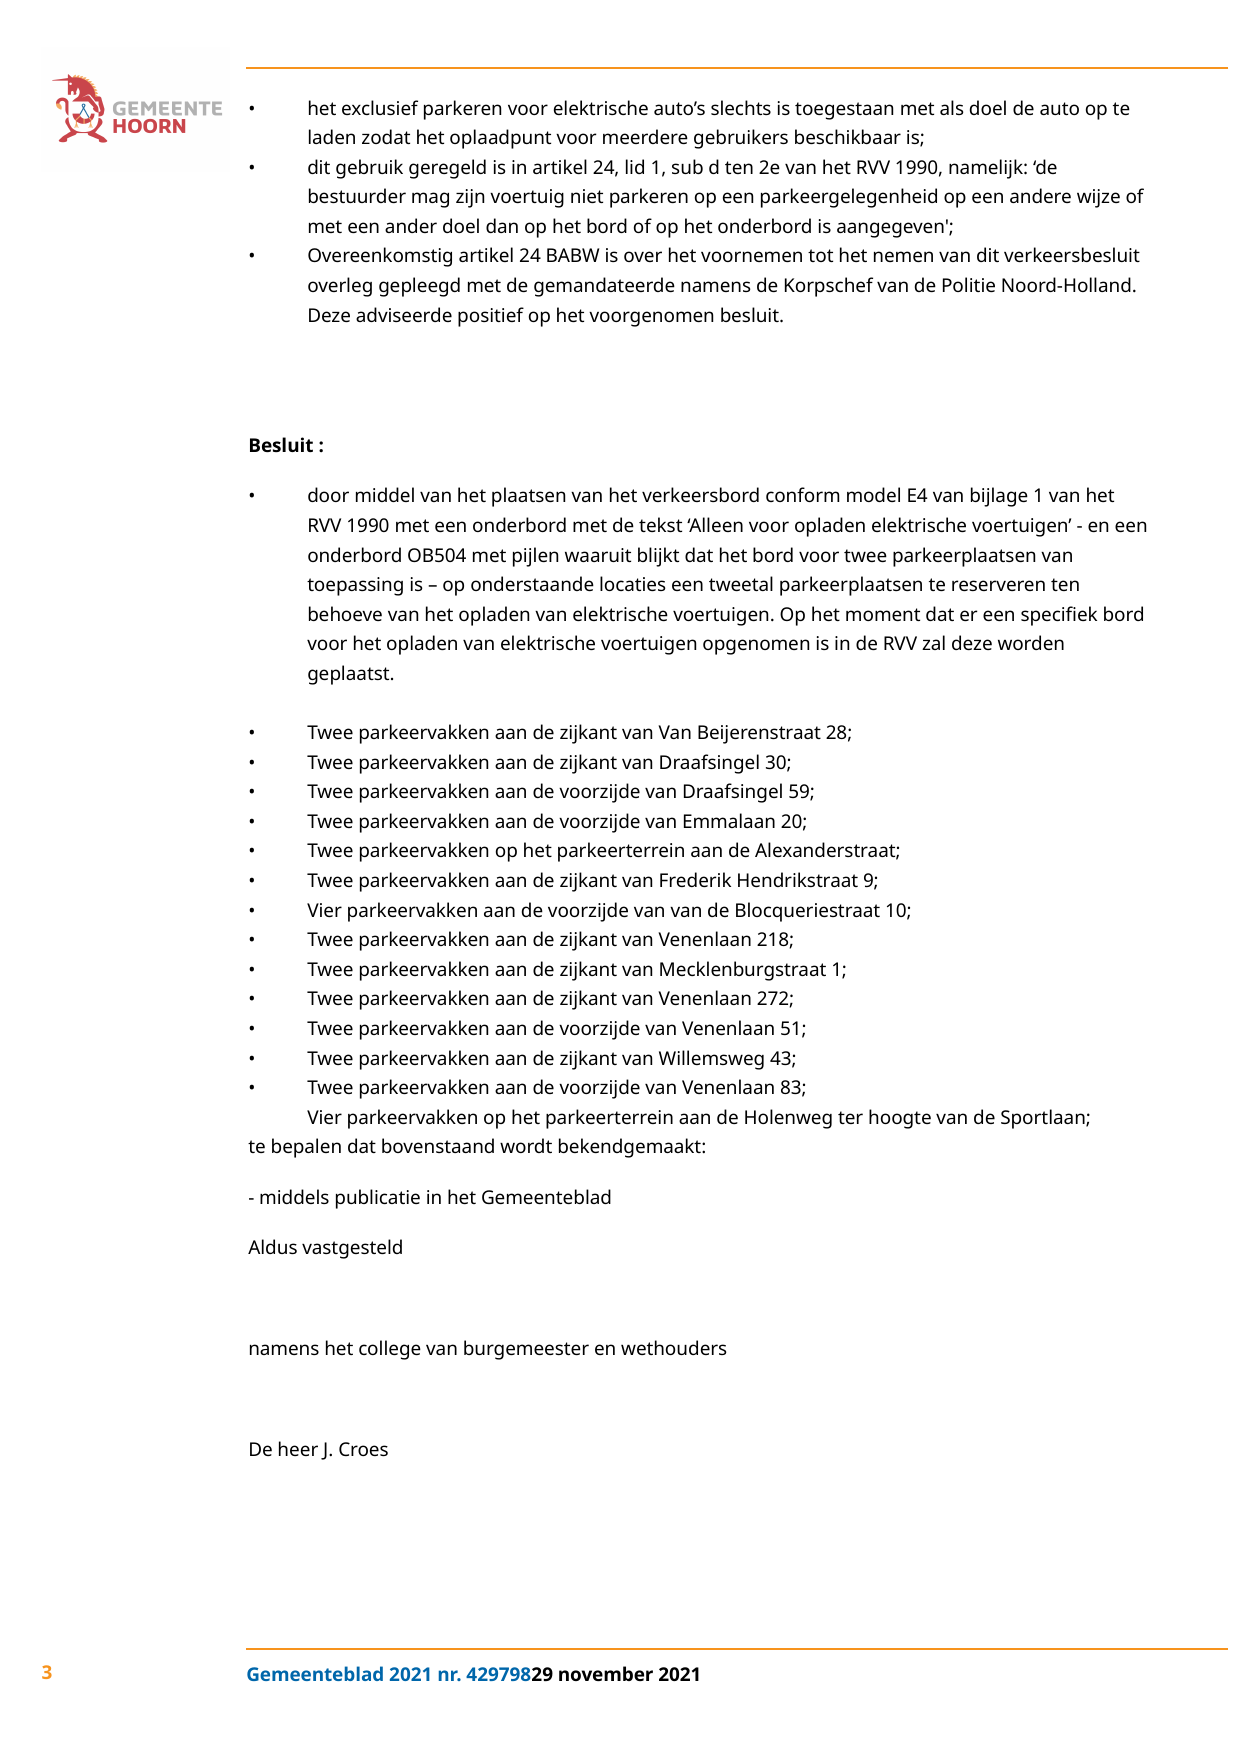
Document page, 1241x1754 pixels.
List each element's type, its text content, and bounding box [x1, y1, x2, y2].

list Overeenkomstig artikel 24 BABW is over het voornemen tot het nemen van dit verkeersbesluit overleg gepleegd met de gemandateerde namens de Korpschef van de Politie Noord-Holland. Deze adviseerde positief op het voorgenomen besluit. [248, 243, 1152, 328]
picture [41, 47, 231, 172]
list Vier parkeervakken op het parkeerterrein aan de Holenweg ter hoogte van de Sportlaan; [248, 1104, 1152, 1130]
list het exclusief parkeren voor elektrische auto’s slechts is toegestaan met als doel de auto op te laden zodat het oplaadpunt voor meerdere gebruikers beschikbaar is; [248, 95, 1152, 150]
list Twee parkeervakken aan de zijkant van Draafsingel 30; [248, 749, 1152, 775]
list Twee parkeervakken aan de zijkant van Venenlaan 272; [248, 986, 1152, 1011]
text te bepalen dat bovenstaand wordt bekendgemaakt: [248, 1133, 1152, 1159]
list door middel van het plaatsen van het verkeersbord conform model E4 van bijlage 1 van het RVV 1990 met een onderbord met de tekst ‘Alleen voor opladen elektrische voertuigen’ - en een onderbord OB504 met pijlen waaruit blijkt dat het bord voor twee parkeerplaatsen van toepassing is – op onderstaande locaties een tweetal parkeerplaatsen te reserveren ten behoeve van het opladen van elektrische voertuigen. Op het moment dat er een specifiek bord voor het opladen van elektrische voertuigen opgenomen is in de RVV zal deze worden geplaatst. [248, 483, 1152, 686]
list Twee parkeervakken aan de zijkant van Mecklenburgstraat 1; [248, 956, 1152, 982]
text - middels publicatie in het Gemeenteblad [248, 1184, 1152, 1210]
list Twee parkeervakken aan de voorzijde van Venenlaan 51; [248, 1015, 1152, 1041]
list dit gebruik geregeld is in artikel 24, lid 1, sub d ten 2e van het RVV 1990, namelijk: ‘de bestuurder mag zijn voertuig niet parkeren op een parkeergelegenheid op een andere wijze of met een ander doel dan op het bord of op het onderbord is aangegeven'; [248, 154, 1152, 239]
text Aldus vastgesteld [248, 1234, 1152, 1260]
list Twee parkeervakken aan de zijkant van Willemsweg 43; [248, 1045, 1152, 1071]
list Twee parkeervakken aan de voorzijde van Emmalaan 20; [248, 808, 1152, 834]
list Twee parkeervakken aan de voorzijde van Venenlaan 83; [248, 1074, 1152, 1100]
list Twee parkeervakken op het parkeerterrein aan de Alexanderstraat; [248, 838, 1152, 863]
list Twee parkeervakken aan de voorzijde van Draafsingel 59; [248, 778, 1152, 804]
list Vier parkeervakken aan de voorzijde van van de Blocqueriestraat 10; [248, 897, 1152, 923]
text De heer J. Croes [248, 1436, 1152, 1462]
list Twee parkeervakken aan de zijkant van Frederik Hendrikstraat 9; [248, 867, 1152, 893]
list Twee parkeervakken aan de zijkant van Van Beijerenstraat 28; [248, 719, 1152, 745]
list Twee parkeervakken aan de zijkant van Venenlaan 218; [248, 926, 1152, 952]
text namens het college van burgemeester en wethouders [248, 1335, 1152, 1361]
text Besluit : [248, 432, 1152, 458]
